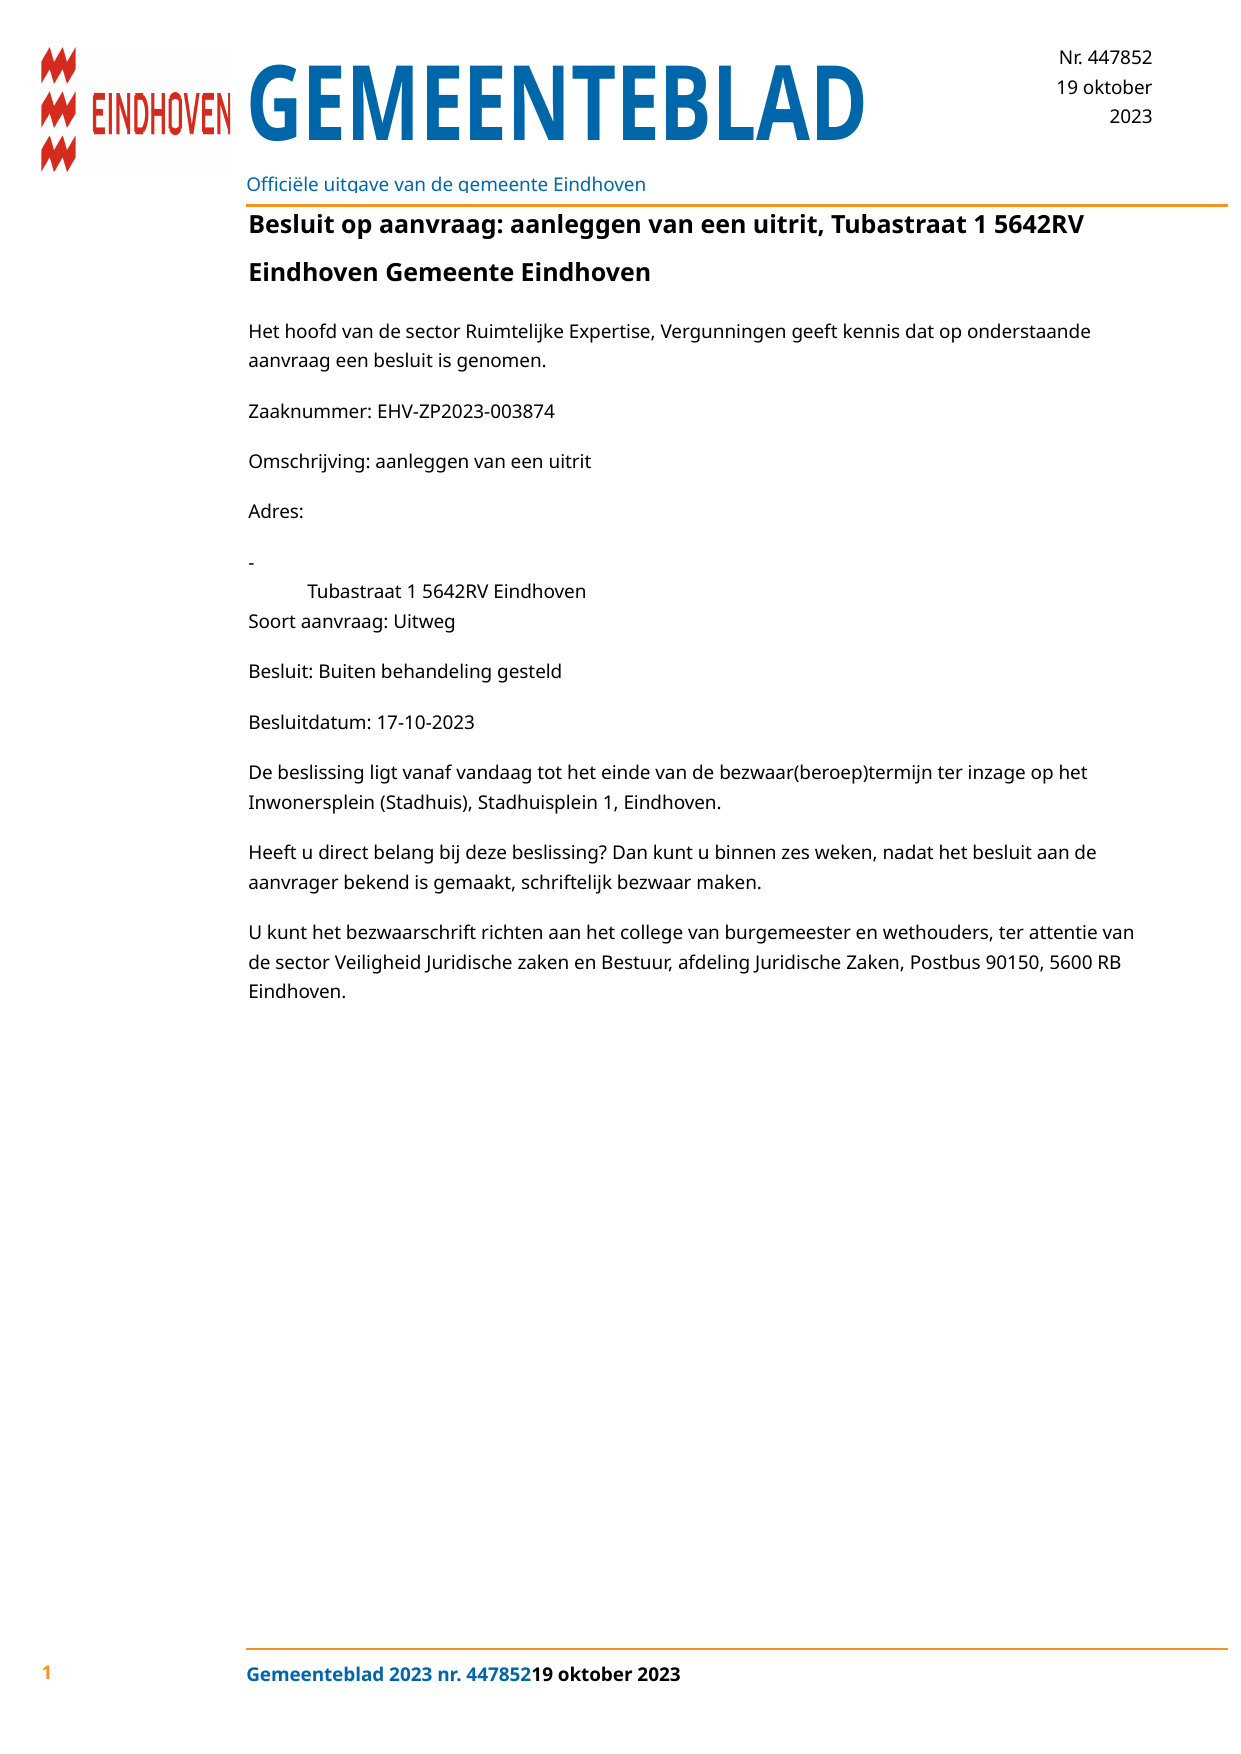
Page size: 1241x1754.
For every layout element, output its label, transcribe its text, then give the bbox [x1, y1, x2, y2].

text Besluitdatum: 17-10-2023 [248, 709, 1152, 735]
text Adres: [248, 499, 1152, 524]
text Omschrijving: aanleggen van een uitrit [248, 448, 1152, 474]
text Besluit op aanvraag: aanleggen van een uitrit, Tubastraat 1 5642RV Eindhoven Gemeente Eindhoven [248, 207, 1152, 288]
list Tubastraat 1 5642RV Eindhoven [248, 579, 1152, 604]
text Soort aanvraag: Uitweg [248, 608, 1152, 634]
text De beslissing ligt vanaf vandaag tot het einde van de bezwaar(beroep)termijn ter inzage op het Inwonersplein (Stadhuis), Stadhuisplein 1, Eindhoven. [248, 759, 1152, 815]
text Zaaknummer: EHV-ZP2023-003874 [248, 398, 1152, 424]
text Besluit: Buiten behandeling gesteld [248, 659, 1152, 684]
text Het hoofd van de sector Ruimtelijke Expertise, Vergunningen geeft kennis dat op onderstaande aanvraag een besluit is genomen. [248, 318, 1152, 373]
text Heeft u direct belang bij deze beslissing? Dan kunt u binnen zes weken, nadat het besluit aan de aanvrager bekend is gemaakt, schriftelijk bezwaar maken. [248, 839, 1152, 895]
text U kunt het bezwaarschrift richten aan het college van burgemeester en wethouders, ter attentie van de sector Veiligheid Juridische zaken en Bestuur, afdeling Juridische Zaken, Postbus 90150, 5600 RB Eindhoven. [248, 919, 1152, 1004]
picture [41, 47, 231, 172]
